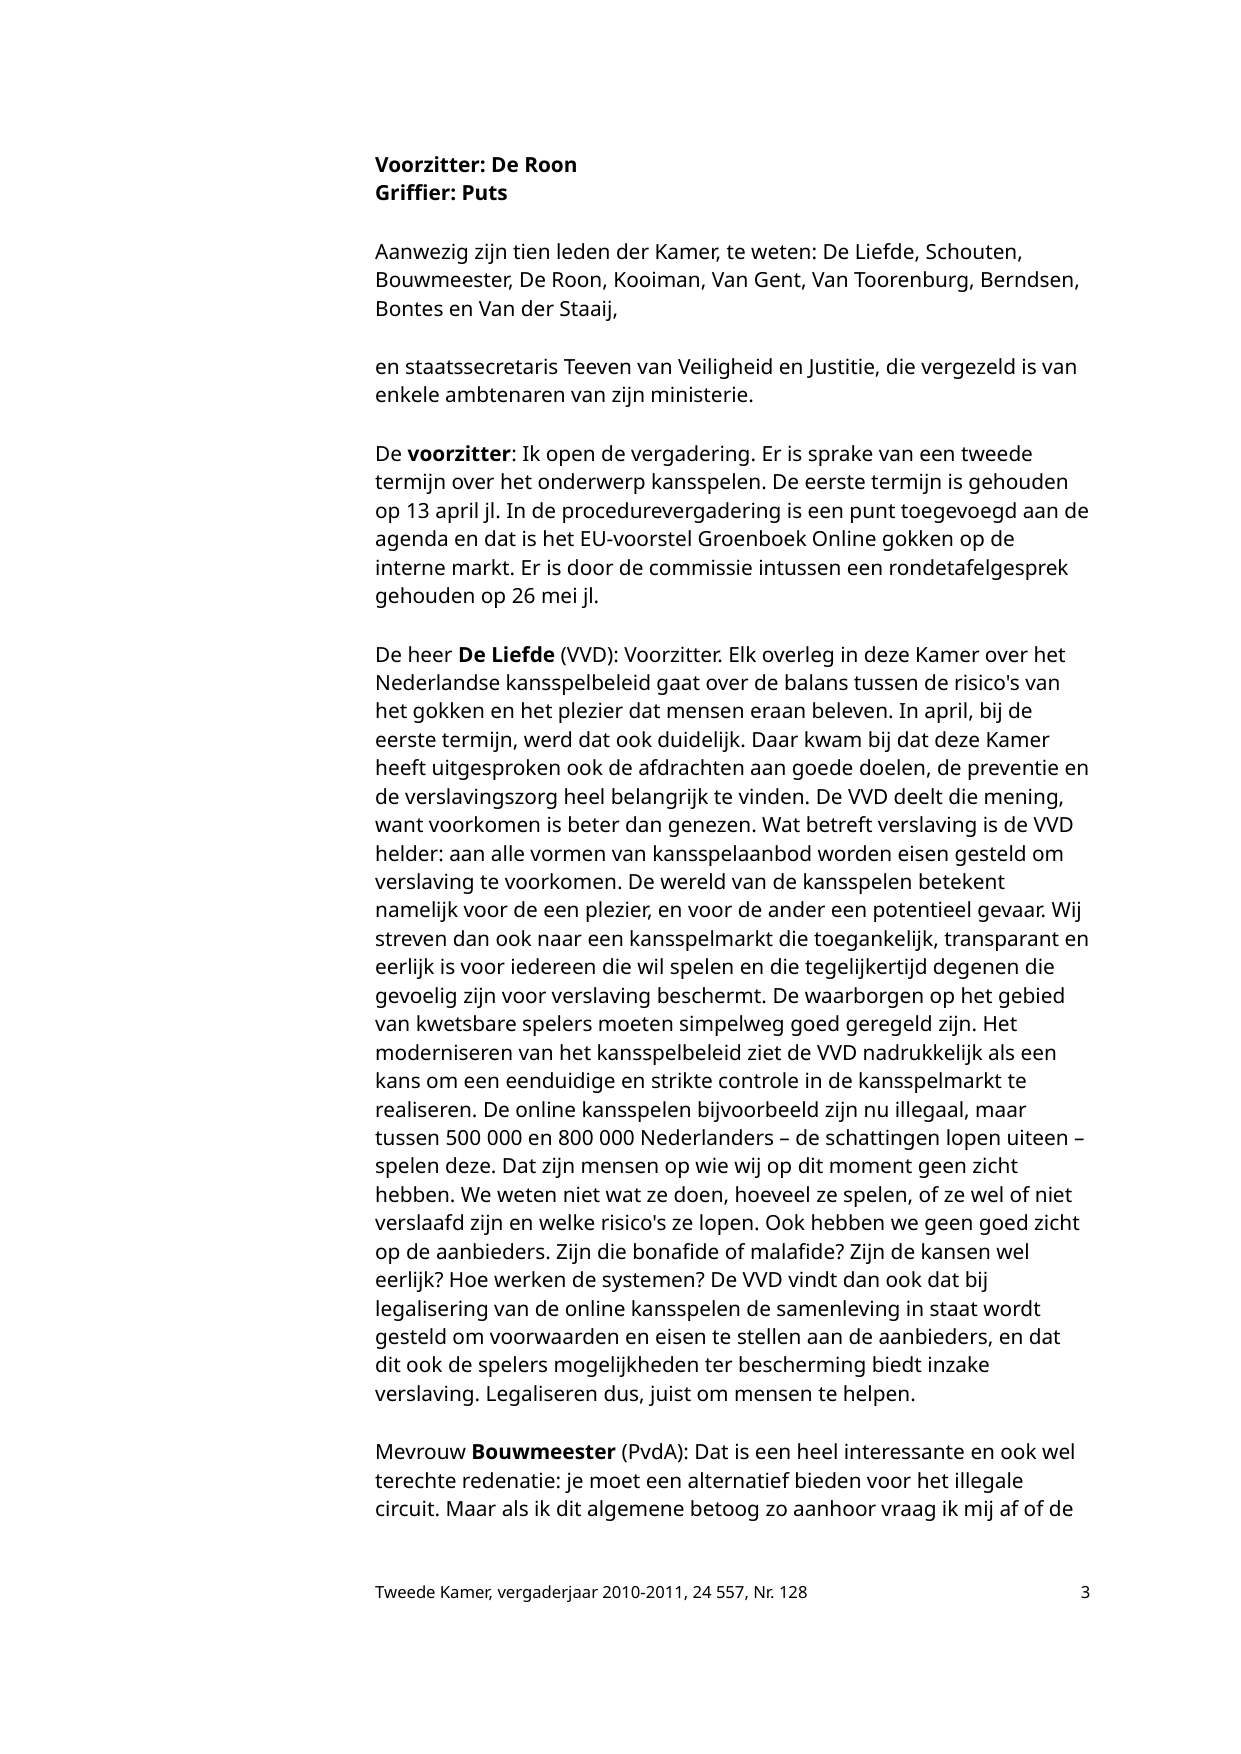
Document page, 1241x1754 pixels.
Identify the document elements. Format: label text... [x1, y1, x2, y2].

text Voorzitter: De Roon [375, 150, 1090, 178]
text Aanwezig zijn tien leden der Kamer, te weten: De Liefde, Schouten, Bouwmeester, De Roon, Kooiman, Van Gent, Van Toorenburg, Berndsen, Bontes en Van der Staaij, [375, 237, 1090, 322]
text en staatssecretaris Teeven van Veiligheid en Justitie, die vergezeld is van enkele ambtenaren van zijn ministerie. [375, 352, 1090, 409]
text De heer De Liefde (VVD): Voorzitter. Elk overleg in deze Kamer over het Nederlandse kansspelbeleid gaat over de balans tussen de risico's van het gokken en het plezier dat mensen eraan beleven. In april, bij de eerste termijn, werd dat ook duidelijk. Daar kwam bij dat deze Kamer heeft uitgesproken ook de afdrachten aan goede doelen, de preventie en de verslavingszorg heel belangrijk te vinden. De VVD deelt die mening, want voorkomen is beter dan genezen. Wat betreft verslaving is de VVD helder: aan alle vormen van kansspelaanbod worden eisen gesteld om verslaving te voorkomen. De wereld van de kansspelen betekent namelijk voor de een plezier, en voor de ander een potentieel gevaar. Wij streven dan ook naar een kansspelmarkt die toegankelijk, transparant en eerlijk is voor iedereen die wil spelen en die tegelijkertijd degenen die gevoelig zijn voor verslaving beschermt. De waarborgen op het gebied van kwetsbare spelers moeten simpelweg goed geregeld zijn. Het moderniseren van het kansspelbeleid ziet de VVD nadrukkelijk als een kans om een eenduidige en strikte controle in de kansspelmarkt te realiseren. De online kansspelen bijvoorbeeld zijn nu illegaal, maar tussen 500 000 en 800 000 Nederlanders – de schattingen lopen uiteen – spelen deze. Dat zijn mensen op wie wij op dit moment geen zicht hebben. We weten niet wat ze doen, hoeveel ze spelen, of ze wel of niet verslaafd zijn en welke risico's ze lopen. Ook hebben we geen goed zicht op de aanbieders. Zijn die bonafide of malafide? Zijn de kansen wel eerlijk? Hoe werken de systemen? De VVD vindt dan ook dat bij legalisering van de online kansspelen de samenleving in staat wordt gesteld om voorwaarden en eisen te stellen aan de aanbieders, en dat dit ook de spelers mogelijkheden ter bescherming biedt inzake verslaving. Legaliseren dus, juist om mensen te helpen. [375, 640, 1090, 1407]
text Mevrouw Bouwmeester (PvdA): Dat is een heel interessante en ook wel terechte redenatie: je moet een alternatief bieden voor het illegale circuit. Maar als ik dit algemene betoog zo aanhoor vraag ik mij af of de [375, 1437, 1090, 1523]
text De voorzitter: Ik open de vergadering. Er is sprake van een tweede termijn over het onderwerp kansspelen. De eerste termijn is gehouden op 13 april jl. In de procedurevergadering is een punt toegevoegd aan de agenda en dat is het EU-voorstel Groenboek Online gokken op de interne markt. Er is door de commissie intussen een rondetafelgesprek gehouden op 26 mei jl. [375, 439, 1090, 610]
text Griffier: Puts [375, 178, 1090, 207]
